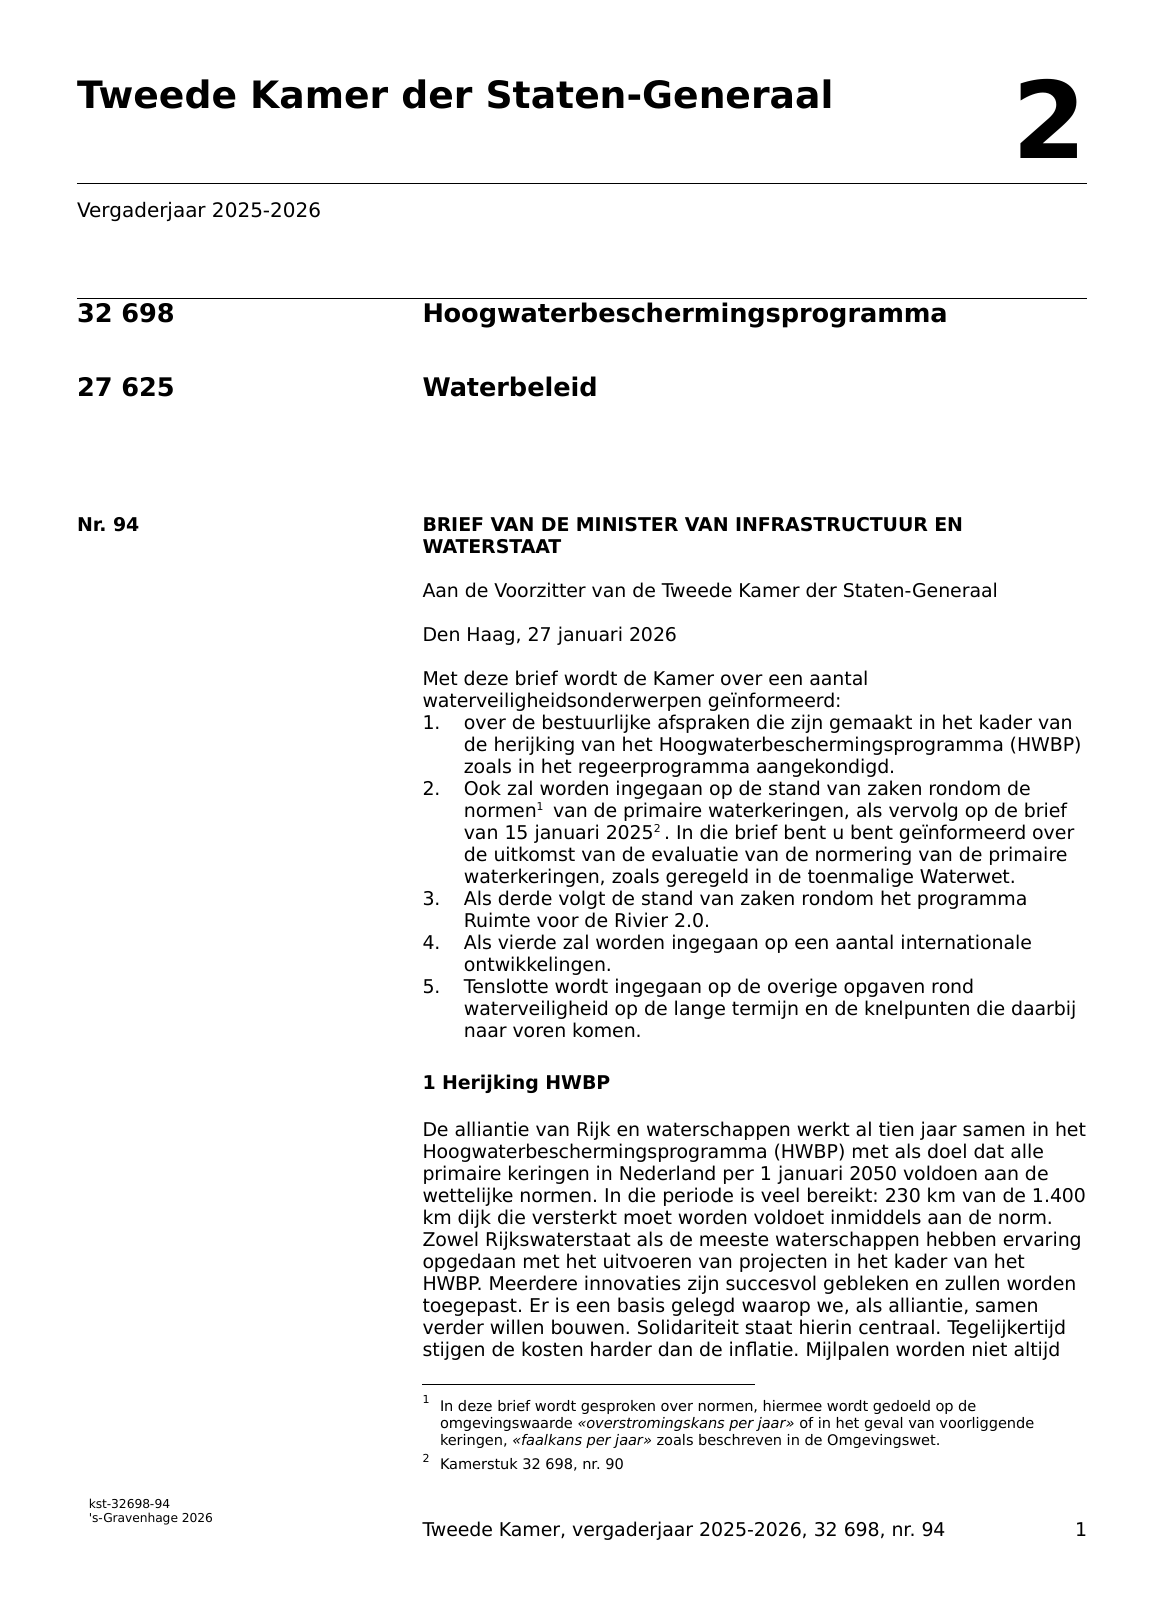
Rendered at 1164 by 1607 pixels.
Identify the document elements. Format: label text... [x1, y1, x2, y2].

subtitle Nr. 94 BRIEF VAN DE MINISTER VAN INFRASTRUCTUUR EN WATERSTAAT [77, 514, 1087, 558]
subtitle 27 625 Waterbeleid [77, 373, 1087, 403]
text De alliantie van Rijk en waterschappen werkt al tien jaar samen in het Hoogwaterbeschermingsprogramma (HWBP) met als doel dat alle primaire keringen in Nederland per 1 januari 2050 voldoen aan de wettelijke normen. In die periode is veel bereikt: 230 km van de 1.400 km dijk die versterkt moet worden voldoet inmiddels aan de norm. Zowel Rijkswaterstaat als de meeste waterschappen hebben ervaring opgedaan met het uitvoeren van projecten in het kader van het HWBP. Meerdere innovaties zijn succesvol gebleken en zullen worden toegepast. Er is een basis gelegd waarop we, als alliantie, samen verder willen bouwen. Solidariteit staat hierin centraal. Tegelijkertijd stijgen de kosten harder dan de inflatie. Mijlpalen worden niet altijd [422, 1119, 1087, 1361]
text Aan de Voorzitter van de Tweede Kamer der Staten-Generaal [422, 580, 1087, 602]
table_header Tweede Kamer der Staten-Generaal [77, 59, 886, 183]
text 3. Als derde volgt de stand van zaken rondom het programma Ruimte voor de Rivier 2.0. [422, 888, 1087, 932]
text 4. Als vierde zal worden ingegaan op een aantal internationale ontwikkelingen. [422, 932, 1087, 976]
subtitle 32 698 Hoogwaterbeschermingsprogramma [77, 299, 1087, 329]
text 5. Tenslotte wordt ingegaan op de overige opgaven rond waterveiligheid op de lange termijn en de knelpunten die daarbij naar voren komen. [422, 976, 1087, 1042]
text Met deze brief wordt de Kamer over een aantal waterveiligheidsonderwerpen geïnformeerd: [422, 668, 1087, 712]
text 2. Ook zal worden ingegaan op de stand van zaken rondom de normen van de primaire waterkeringen, als vervolg op de brief van 15 januari 2025. In die brief bent u bent geïnformeerd over de uitkomst van de evaluatie van de normering van de primaire waterkeringen, zoals geregeld in de toenmalige Waterwet. [422, 778, 1087, 888]
subtitle 1 Herijking HWBP [422, 1072, 1087, 1094]
text In deze brief wordt gesproken over normen, hiermee wordt gedoeld op de omgevingswaarde «overstromingskans per jaar» of in het geval van voorliggende keringen, «faalkans per jaar» zoals beschreven in de Omgevingswet. [422, 1393, 1087, 1449]
text Kamerstuk 32 698, nr. 90 [422, 1452, 1087, 1474]
table_cell Vergaderjaar 2025-2026 [77, 184, 1087, 298]
text 1. over de bestuurlijke afspraken die zijn gemaakt in het kader van de herijking van het Hoogwaterbeschermingsprogramma (HWBP) zoals in het regeerprogramma aangekondigd. [422, 712, 1087, 778]
text 's-Gravenhage 2026 [88, 1511, 323, 1525]
table_header 2 [886, 59, 1087, 183]
text Den Haag, 27 januari 2026 [422, 624, 1087, 646]
text kst-32698-94 [88, 1497, 323, 1511]
